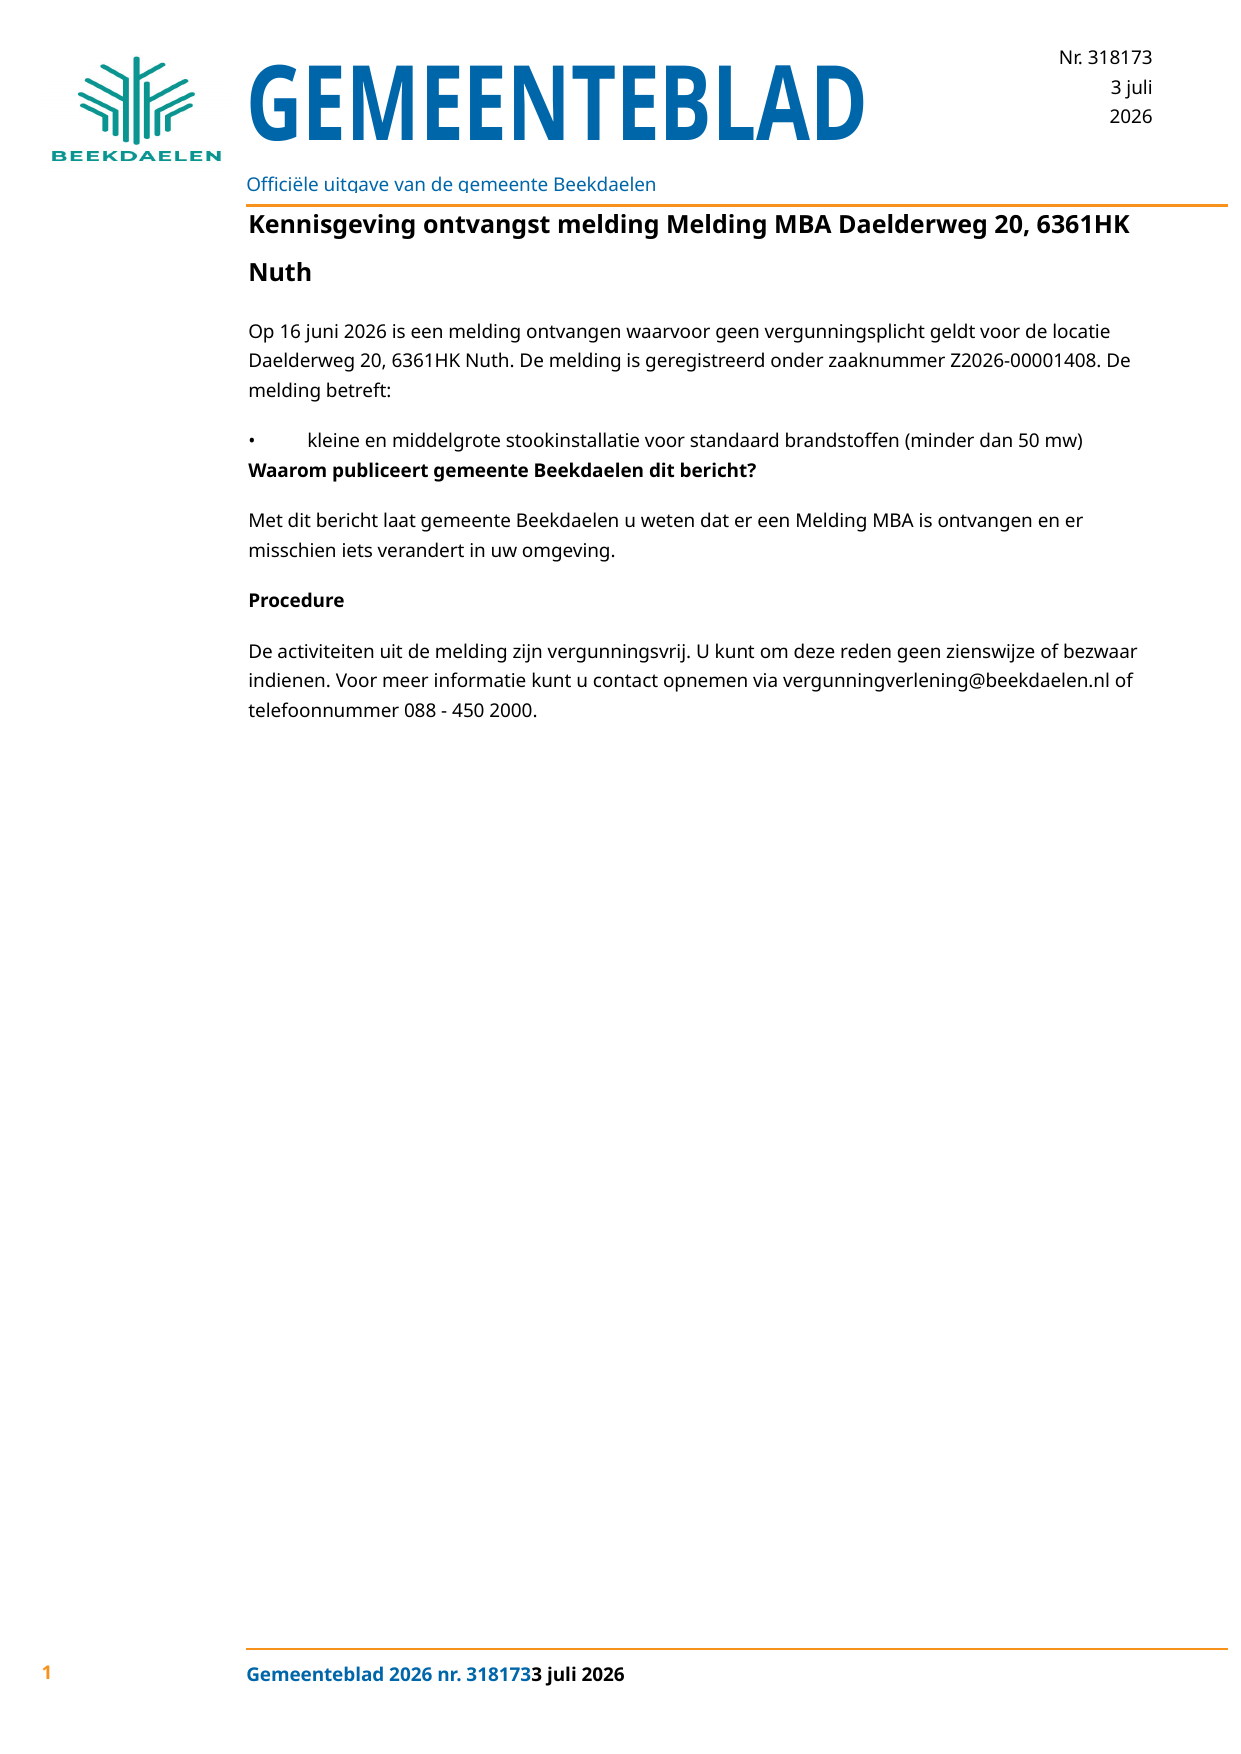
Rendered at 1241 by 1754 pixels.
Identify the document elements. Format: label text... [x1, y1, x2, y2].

list kleine en middelgrote stookinstallatie voor standaard brandstoffen (minder dan 50 mw) [248, 427, 1152, 453]
text Kennisgeving ontvangst melding Melding MBA Daelderweg 20, 6361HK Nuth [248, 207, 1152, 288]
text Met dit bericht laat gemeente Beekdaelen u weten dat er een Melding MBA is ontvangen en er misschien iets verandert in uw omgeving. [248, 507, 1152, 563]
picture [41, 47, 231, 172]
text Procedure [248, 587, 1152, 613]
text De activiteiten uit de melding zijn vergunningsvrij. U kunt om deze reden geen zienswijze of bezwaar indienen. Voor meer informatie kunt u contact opnemen via vergunningverlening@beekdaelen.nl of telefoonnummer 088 - 450 2000. [248, 638, 1152, 723]
text Waarom publiceert gemeente Beekdaelen dit bericht? [248, 457, 1152, 483]
text Op 16 juni 2026 is een melding ontvangen waarvoor geen vergunningsplicht geldt voor de locatie Daelderweg 20, 6361HK Nuth. De melding is geregistreerd onder zaaknummer Z2026-00001408. De melding betreft: [248, 318, 1152, 403]
